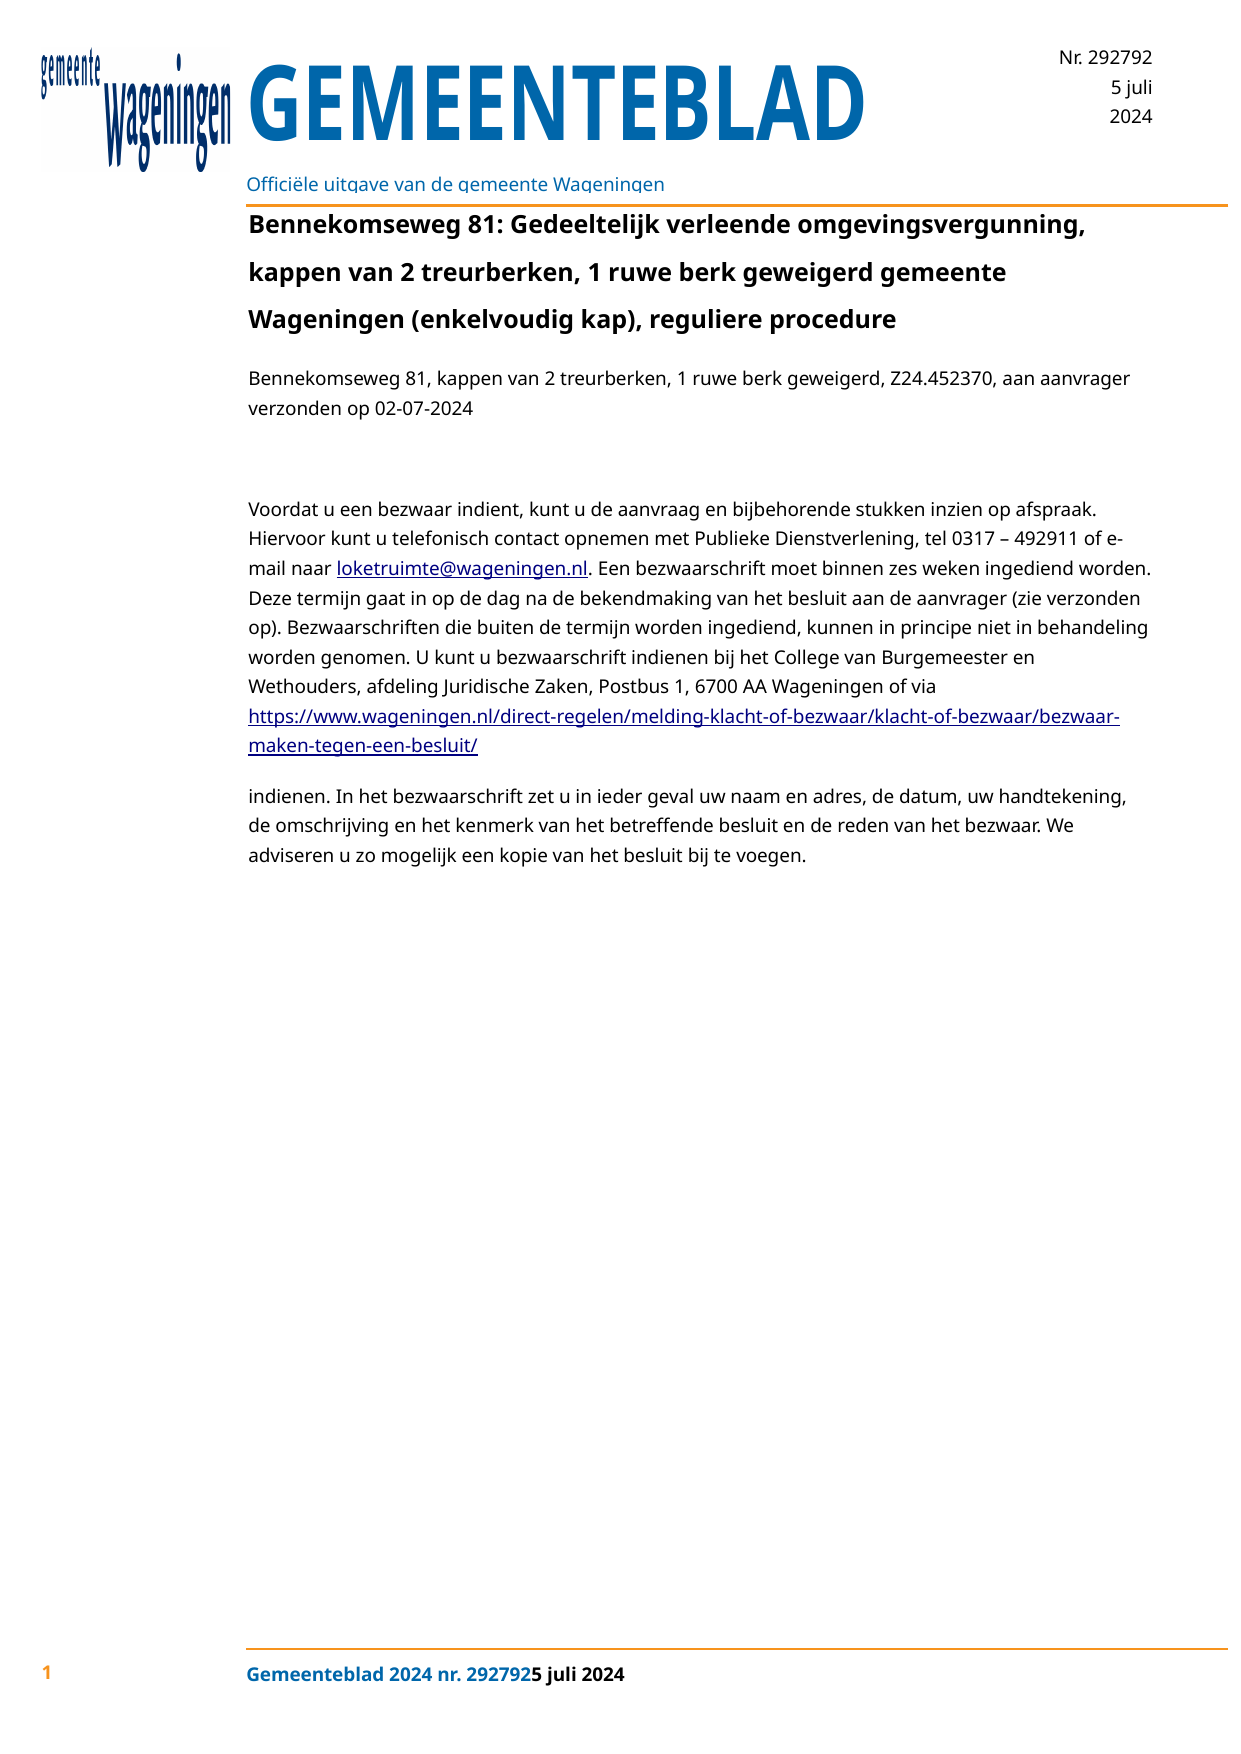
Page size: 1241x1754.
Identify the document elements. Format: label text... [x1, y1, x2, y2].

text Bennekomseweg 81: Gedeeltelijk verleende omgevingsvergunning, kappen van 2 treurberken, 1 ruwe berk geweigerd gemeente Wageningen (enkelvoudig kap), reguliere procedure [248, 207, 1152, 336]
text indienen. In het bezwaarschrift zet u in ieder geval uw naam en adres, de datum, uw handtekening, de omschrijving en het kenmerk van het betreffende besluit en de reden van het bezwaar. We adviseren u zo mogelijk een kopie van het besluit bij te voegen. [248, 783, 1152, 868]
text Voordat u een bezwaar indient, kunt u de aanvraag en bijbehorende stukken inzien op afspraak. Hiervoor kunt u telefonisch contact opnemen met Publieke Dienstverlening, tel 0317 – 492911 of e-mail naar loketruimte@wageningen.nl. Een bezwaarschrift moet binnen zes weken ingediend worden. Deze termijn gaat in op de dag na de bekendmaking van het besluit aan de aanvrager (zie verzonden op). Bezwaarschriften die buiten de termijn worden ingediend, kunnen in principe niet in behandeling worden genomen. U kunt u bezwaarschrift indienen bij het College van Burgemeester en Wethouders, afdeling Juridische Zaken, Postbus 1, 6700 AA Wageningen of via https://www.wageningen.nl/direct-regelen/melding-klacht-of-bezwaar/klacht-of-bezwaar/bezwaar-maken-tegen-een-besluit/ [248, 496, 1152, 758]
picture [41, 47, 231, 172]
text Bennekomseweg 81, kappen van 2 treurberken, 1 ruwe berk geweigerd, Z24.452370, aan aanvrager verzonden op 02-07-2024 [248, 366, 1152, 421]
